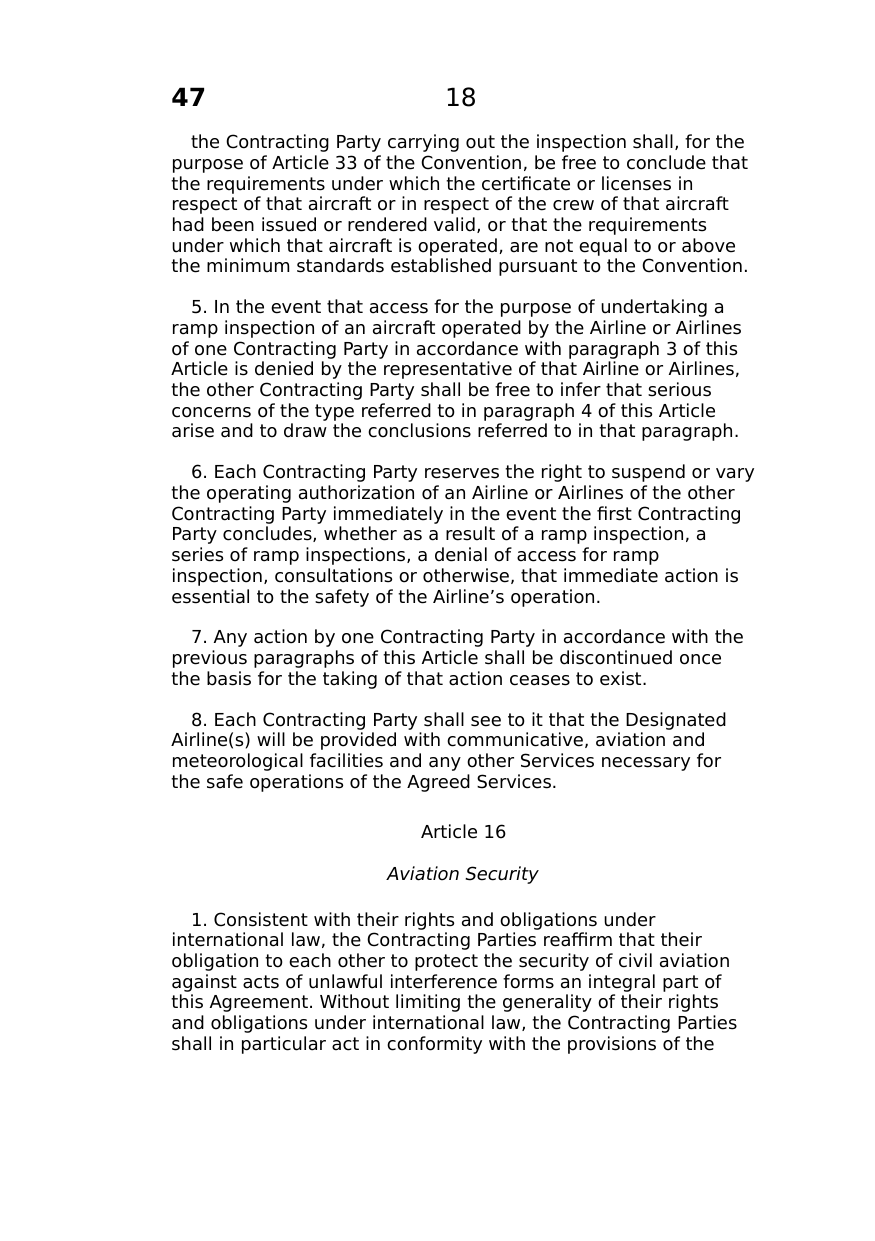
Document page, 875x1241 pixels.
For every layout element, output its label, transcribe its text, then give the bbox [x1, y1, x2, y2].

subtitle Article 16 Aviation Security [171, 822, 756, 884]
text the Contracting Party carrying out the inspection shall, for the purpose of Article 33 of the Convention, be free to conclude that the requirements under which the certificate or licenses in respect of that aircraft or in respect of the crew of that aircraft had been issued or rendered valid, or that the requirements under which that aircraft is operated, are not equal to or above the minimum standards established pursuant to the Convention. [171, 132, 756, 277]
text 5. In the event that access for the purpose of undertaking a ramp inspection of an aircraft operated by the Airline or Airlines of one Contracting Party in accordance with paragraph 3 of this Article is denied by the representative of that Airline or Airlines, the other Contracting Party shall be free to infer that serious concerns of the type referred to in paragraph 4 of this Article arise and to draw the conclusions referred to in that paragraph. [171, 297, 756, 442]
text 7. Any action by one Contracting Party in accordance with the previous paragraphs of this Article shall be discontinued once the basis for the taking of that action ceases to exist. [171, 627, 756, 689]
text 6. Each Contracting Party reserves the right to suspend or vary the operating authorization of an Airline or Airlines of the other Contracting Party immediately in the event the first Contracting Party concludes, whether as a result of a ramp inspection, a series of ramp inspections, a denial of access for ramp inspection, consultations or otherwise, that immediate action is essential to the safety of the Airline’s operation. [171, 462, 756, 607]
text 1. Consistent with their rights and obligations under international law, the Contracting Parties reaffirm that their obligation to each other to protect the security of civil aviation against acts of unlawful interference forms an integral part of this Agreement. Without limiting the generality of their rights and obligations under international law, the Contracting Parties shall in particular act in conformity with the provisions of the [171, 909, 756, 1054]
text 8. Each Contracting Party shall see to it that the Designated Airline(s) will be provided with communicative, aviation and meteorological facilities and any other Services necessary for the safe operations of the Agreed Services. [171, 709, 756, 792]
